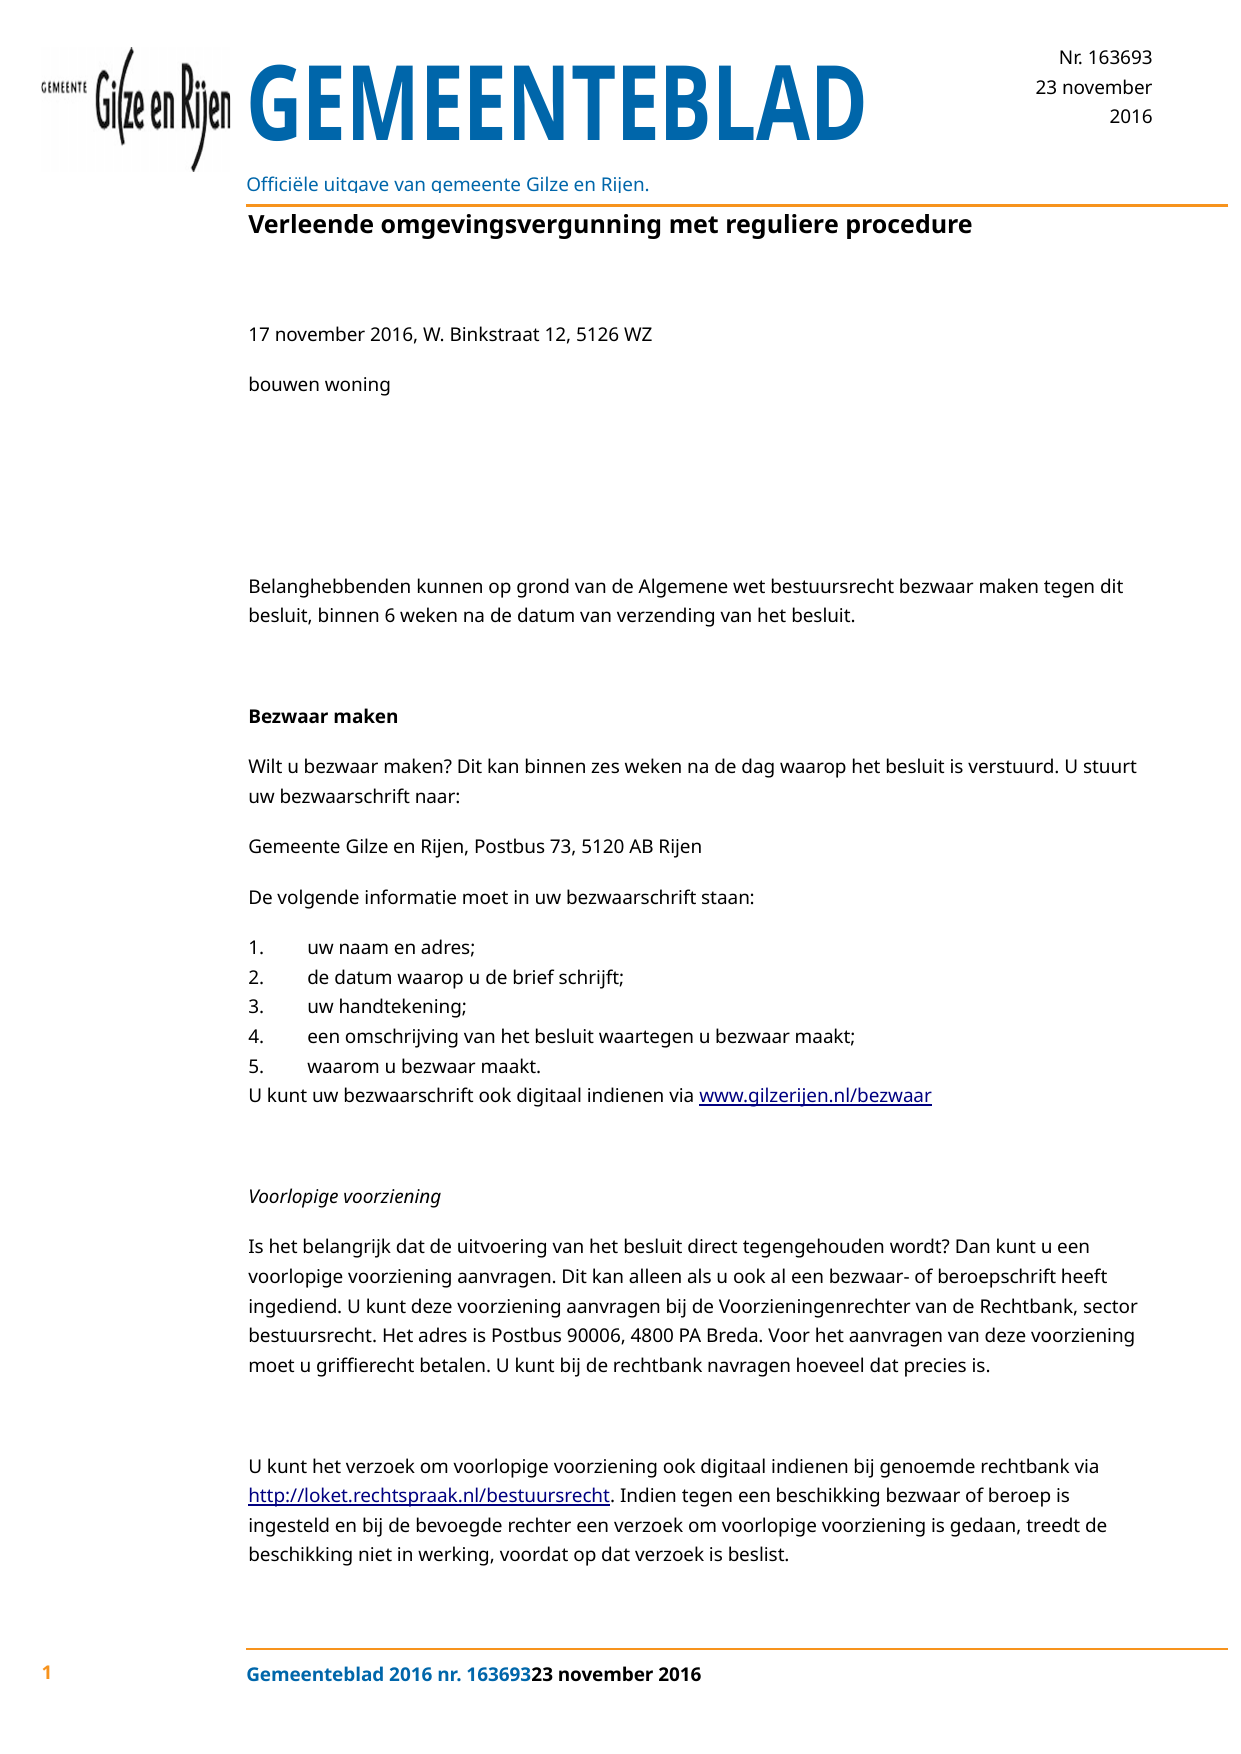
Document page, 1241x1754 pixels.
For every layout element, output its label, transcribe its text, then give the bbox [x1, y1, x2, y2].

list uw naam en adres; [248, 934, 1152, 960]
picture [41, 47, 231, 172]
text bouwen woning [248, 371, 1152, 397]
list uw handtekening; [248, 994, 1152, 1019]
text Gemeente Gilze en Rijen, Postbus 73, 5120 AB Rijen [248, 834, 1152, 859]
list de datum waarop u de brief schrijft; [248, 964, 1152, 990]
list een omschrijving van het besluit waartegen u bezwaar maakt; [248, 1023, 1152, 1049]
text Bezwaar maken [248, 703, 1152, 729]
text Wilt u bezwaar maken? Dit kan binnen zes weken na de dag waarop het besluit is verstuurd. U stuurt uw bezwaarschrift naar: [248, 754, 1152, 809]
text Belanghebbenden kunnen op grond van de Algemene wet bestuursrecht bezwaar maken tegen dit besluit, binnen 6 weken na de datum van verzending van het besluit. [248, 573, 1152, 628]
text Voorlopige voorziening [248, 1183, 1152, 1209]
list waarom u bezwaar maakt. [248, 1053, 1152, 1078]
text De volgende informatie moet in uw bezwaarschrift staan: [248, 884, 1152, 910]
text U kunt uw bezwaarschrift ook digitaal indienen via www.gilzerijen.nl/bezwaar [248, 1082, 1152, 1108]
text Verleende omgevingsvergunning met reguliere procedure [248, 207, 1152, 241]
text U kunt het verzoek om voorlopige voorziening ook digitaal indienen bij genoemde rechtbank via http://loket.rechtspraak.nl/bestuursrecht. Indien tegen een beschikking bezwaar of beroep is ingesteld en bij de bevoegde rechter een verzoek om voorlopige voorziening is gedaan, treedt de beschikking niet in werking, voordat op dat verzoek is beslist. [248, 1453, 1152, 1567]
text Is het belangrijk dat de uitvoering van het besluit direct tegengehouden wordt? Dan kunt u een voorlopige voorziening aanvragen. Dit kan alleen als u ook al een bezwaar- of beroepschrift heeft ingediend. U kunt deze voorziening aanvragen bij de Voorzieningenrechter van de Rechtbank, sector bestuursrecht. Het adres is Postbus 90006, 4800 PA Breda. Voor het aanvragen van deze voorziening moet u griffierecht betalen. U kunt bij de rechtbank navragen hoeveel dat precies is. [248, 1234, 1152, 1378]
text 17 november 2016, W. Binkstraat 12, 5126 WZ [248, 321, 1152, 346]
